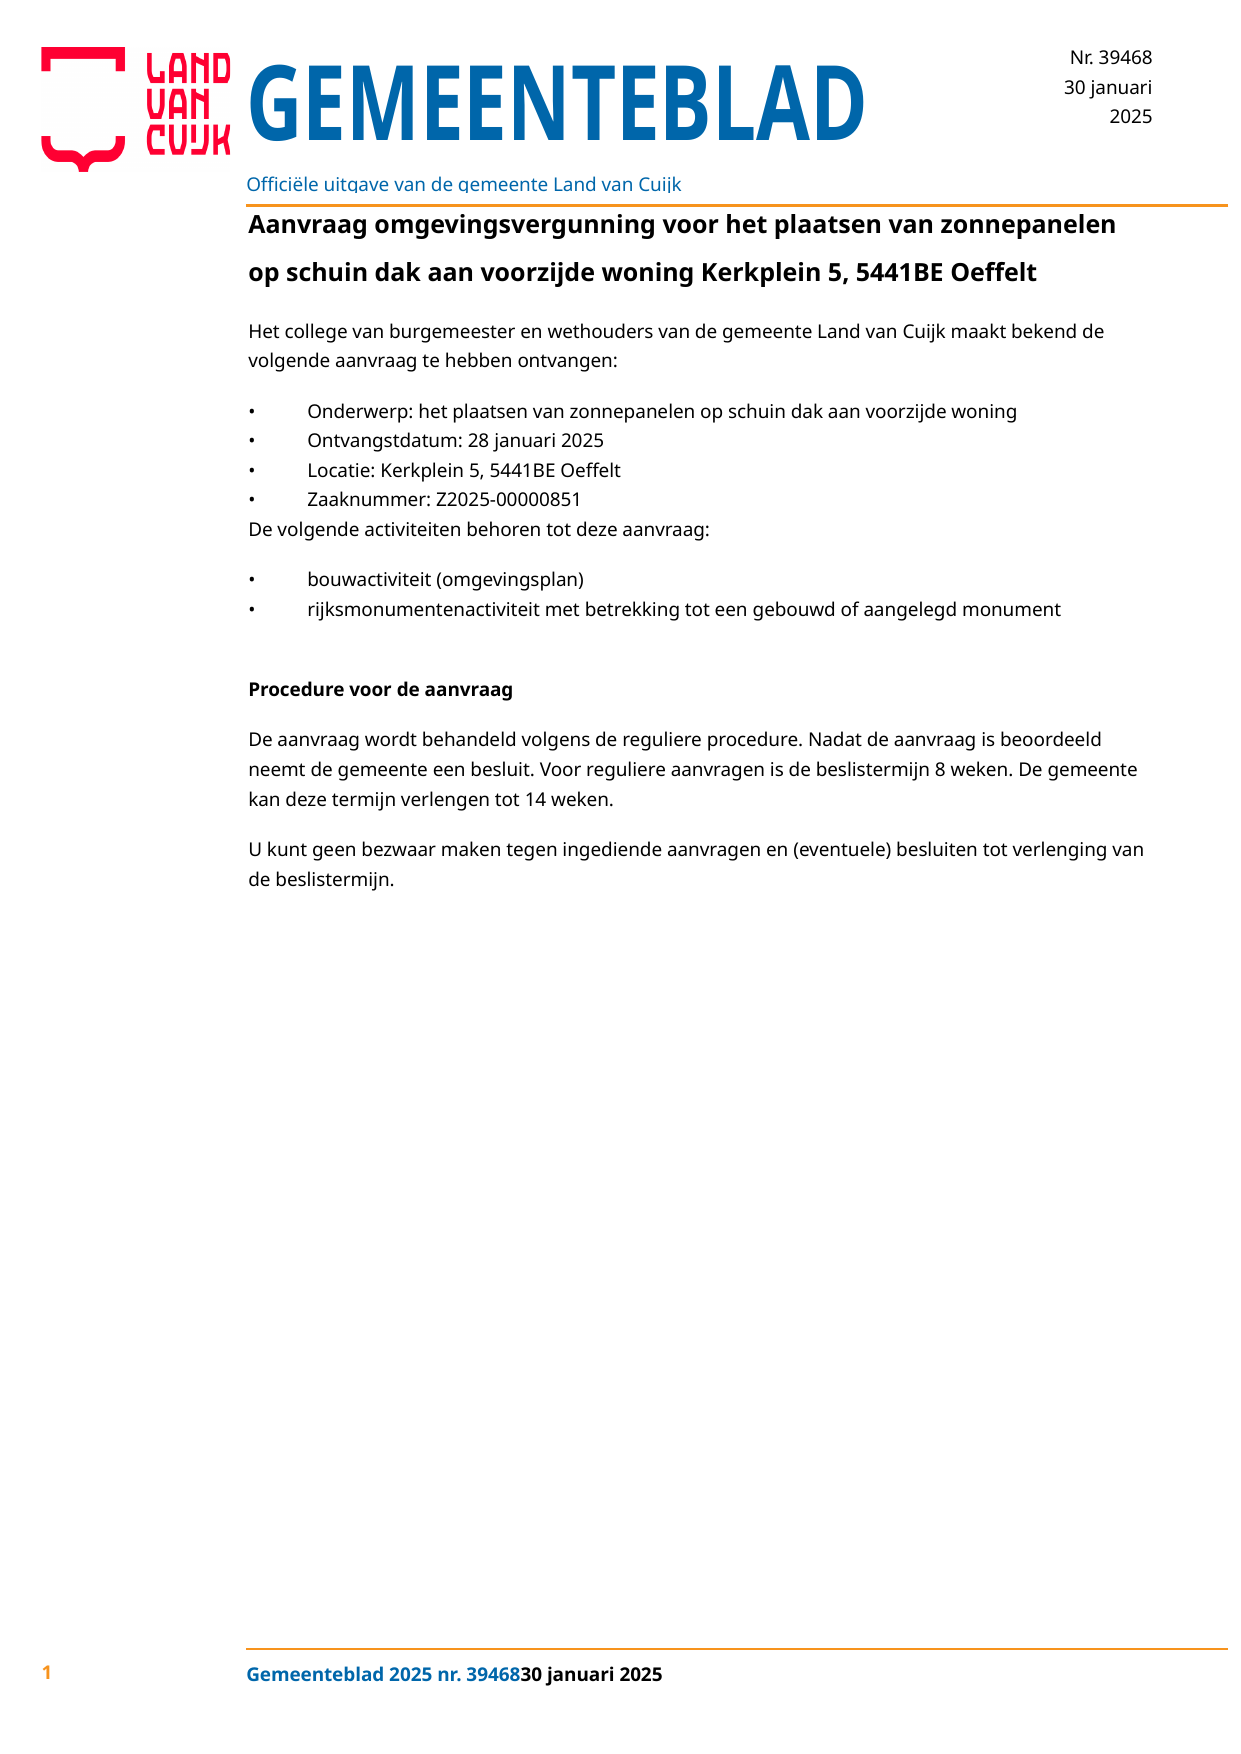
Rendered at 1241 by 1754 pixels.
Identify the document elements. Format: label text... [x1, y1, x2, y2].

picture [41, 47, 231, 172]
text Procedure voor de aanvraag [248, 676, 1152, 702]
list Ontvangstdatum: 28 januari 2025 [248, 427, 1152, 453]
text De volgende activiteiten behoren tot deze aanvraag: [248, 516, 1152, 542]
text De aanvraag wordt behandeld volgens de reguliere procedure. Nadat de aanvraag is beoordeeld neemt de gemeente een besluit. Voor reguliere aanvragen is de beslistermijn 8 weken. De gemeente kan deze termijn verlengen tot 14 weken. [248, 727, 1152, 812]
list bouwactiviteit (omgevingsplan) [248, 567, 1152, 592]
text Het college van burgemeester en wethouders van de gemeente Land van Cuijk maakt bekend de volgende aanvraag te hebben ontvangen: [248, 318, 1152, 373]
list Zaaknummer: Z2025-00000851 [248, 487, 1152, 512]
list Onderwerp: het plaatsen van zonnepanelen op schuin dak aan voorzijde woning [248, 398, 1152, 424]
text U kunt geen bezwaar maken tegen ingediende aanvragen en (eventuele) besluiten tot verlenging van de beslistermijn. [248, 836, 1152, 892]
list Locatie: Kerkplein 5, 5441BE Oeffelt [248, 457, 1152, 483]
text Aanvraag omgevingsvergunning voor het plaatsen van zonnepanelen op schuin dak aan voorzijde woning Kerkplein 5, 5441BE Oeffelt [248, 207, 1152, 288]
list rijksmonumentenactiviteit met betrekking tot een gebouwd of aangelegd monument [248, 596, 1152, 622]
